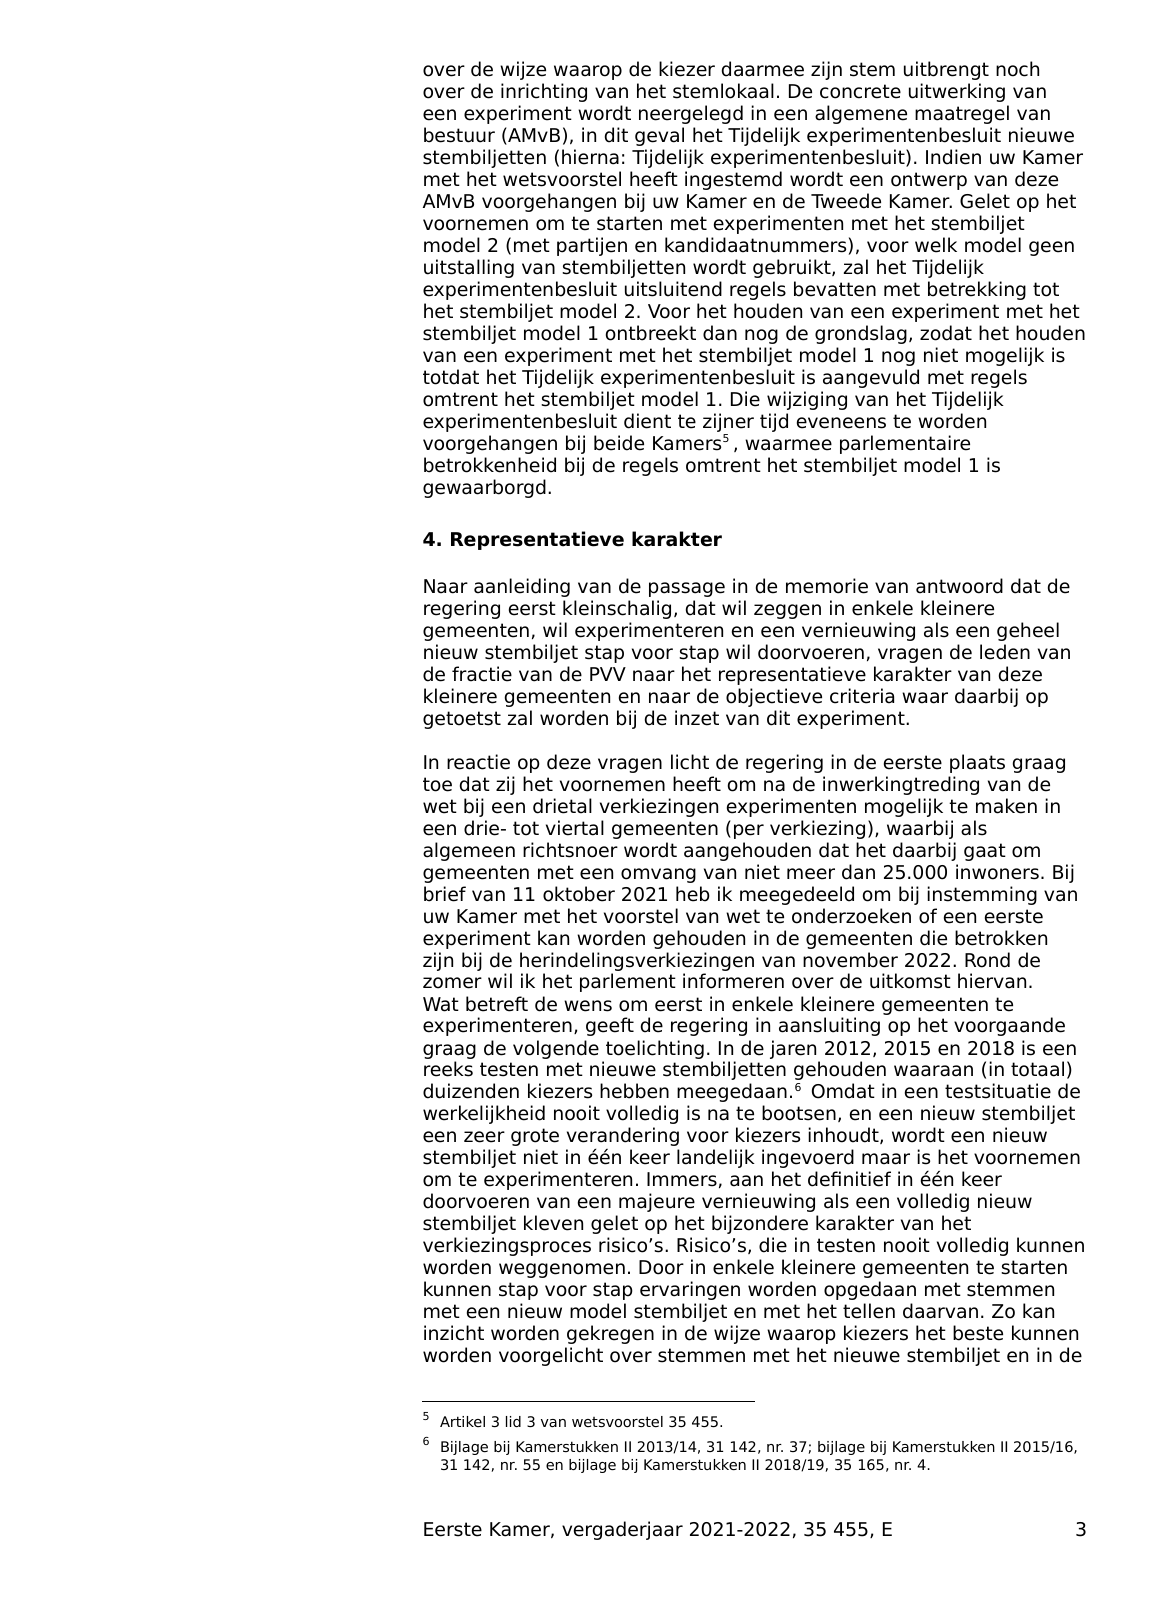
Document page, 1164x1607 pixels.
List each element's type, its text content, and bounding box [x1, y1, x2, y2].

text Wat betreft de wens om eerst in enkele kleinere gemeenten te experimenteren, geeft de regering in aansluiting op het voorgaande graag de volgende toelichting. In de jaren 2012, 2015 en 2018 is een reeks testen met nieuwe stembiljetten gehouden waaraan (in totaal) duizenden kiezers hebben meegedaan. Omdat in een testsituatie de werkelijkheid nooit volledig is na te bootsen, en een nieuw stembiljet een zeer grote verandering voor kiezers inhoudt, wordt een nieuw stembiljet niet in één keer landelijk ingevoerd maar is het voornemen om te experimenteren. Immers, aan het definitief in één keer doorvoeren van een majeure vernieuwing als een volledig nieuw stembiljet kleven gelet op het bijzondere karakter van het verkiezingsproces risico’s. Risico’s, die in testen nooit volledig kunnen worden weggenomen. Door in enkele kleinere gemeenten te starten kunnen stap voor stap ervaringen worden opgedaan met stemmen met een nieuw model stembiljet en met het tellen daarvan. Zo kan inzicht worden gekregen in de wijze waarop kiezers het beste kunnen worden voorgelicht over stemmen met het nieuwe stembiljet en in de [422, 993, 1087, 1367]
text In reactie op deze vragen licht de regering in de eerste plaats graag toe dat zij het voornemen heeft om na de inwerkingtreding van de wet bij een drietal verkiezingen experimenten mogelijk te maken in een drie- tot viertal gemeenten (per verkiezing), waarbij als algemeen richtsnoer wordt aangehouden dat het daarbij gaat om gemeenten met een omvang van niet meer dan 25.000 inwoners. Bij brief van 11 oktober 2021 heb ik meegedeeld om bij instemming van uw Kamer met het voorstel van wet te onderzoeken of een eerste experiment kan worden gehouden in de gemeenten die betrokken zijn bij de herindelingsverkiezingen van november 2022. Rond de zomer wil ik het parlement informeren over de uitkomst hiervan. [422, 752, 1087, 993]
text over de wijze waarop de kiezer daarmee zijn stem uitbrengt noch over de inrichting van het stemlokaal. De concrete uitwerking van een experiment wordt neergelegd in een algemene maatregel van bestuur (AMvB), in dit geval het Tijdelijk experimentenbesluit nieuwe stembiljetten (hierna: Tijdelijk experimentenbesluit). Indien uw Kamer met het wetsvoorstel heeft ingestemd wordt een ontwerp van deze AMvB voorgehangen bij uw Kamer en de Tweede Kamer. Gelet op het voornemen om te starten met experimenten met het stembiljet model 2 (met partijen en kandidaatnummers), voor welk model geen uitstalling van stembiljetten wordt gebruikt, zal het Tijdelijk experimentenbesluit uitsluitend regels bevatten met betrekking tot het stembiljet model 2. Voor het houden van een experiment met het stembiljet model 1 ontbreekt dan nog de grondslag, zodat het houden van een experiment met het stembiljet model 1 nog niet mogelijk is totdat het Tijdelijk experimentenbesluit is aangevuld met regels omtrent het stembiljet model 1. Die wijziging van het Tijdelijk experimentenbesluit dient te zijner tijd eveneens te worden voorgehangen bij beide Kamers, waarmee parlementaire betrokkenheid bij de regels omtrent het stembiljet model 1 is gewaarborgd. [422, 59, 1087, 499]
subtitle 4. Representatieve karakter [422, 529, 1087, 551]
text Artikel 3 lid 3 van wetsvoorstel 35 455. [422, 1410, 1087, 1432]
text Bijlage bij Kamerstukken II 2013/14, 31 142, nr. 37; bijlage bij Kamerstukken II 2015/16, 31 142, nr. 55 en bijlage bij Kamerstukken II 2018/19, 35 165, nr. 4. [422, 1435, 1087, 1474]
text Naar aanleiding van de passage in de memorie van antwoord dat de regering eerst kleinschalig, dat wil zeggen in enkele kleinere gemeenten, wil experimenteren en een vernieuwing als een geheel nieuw stembiljet stap voor stap wil doorvoeren, vragen de leden van de fractie van de PVV naar het representatieve karakter van deze kleinere gemeenten en naar de objectieve criteria waar daarbij op getoetst zal worden bij de inzet van dit experiment. [422, 576, 1087, 729]
